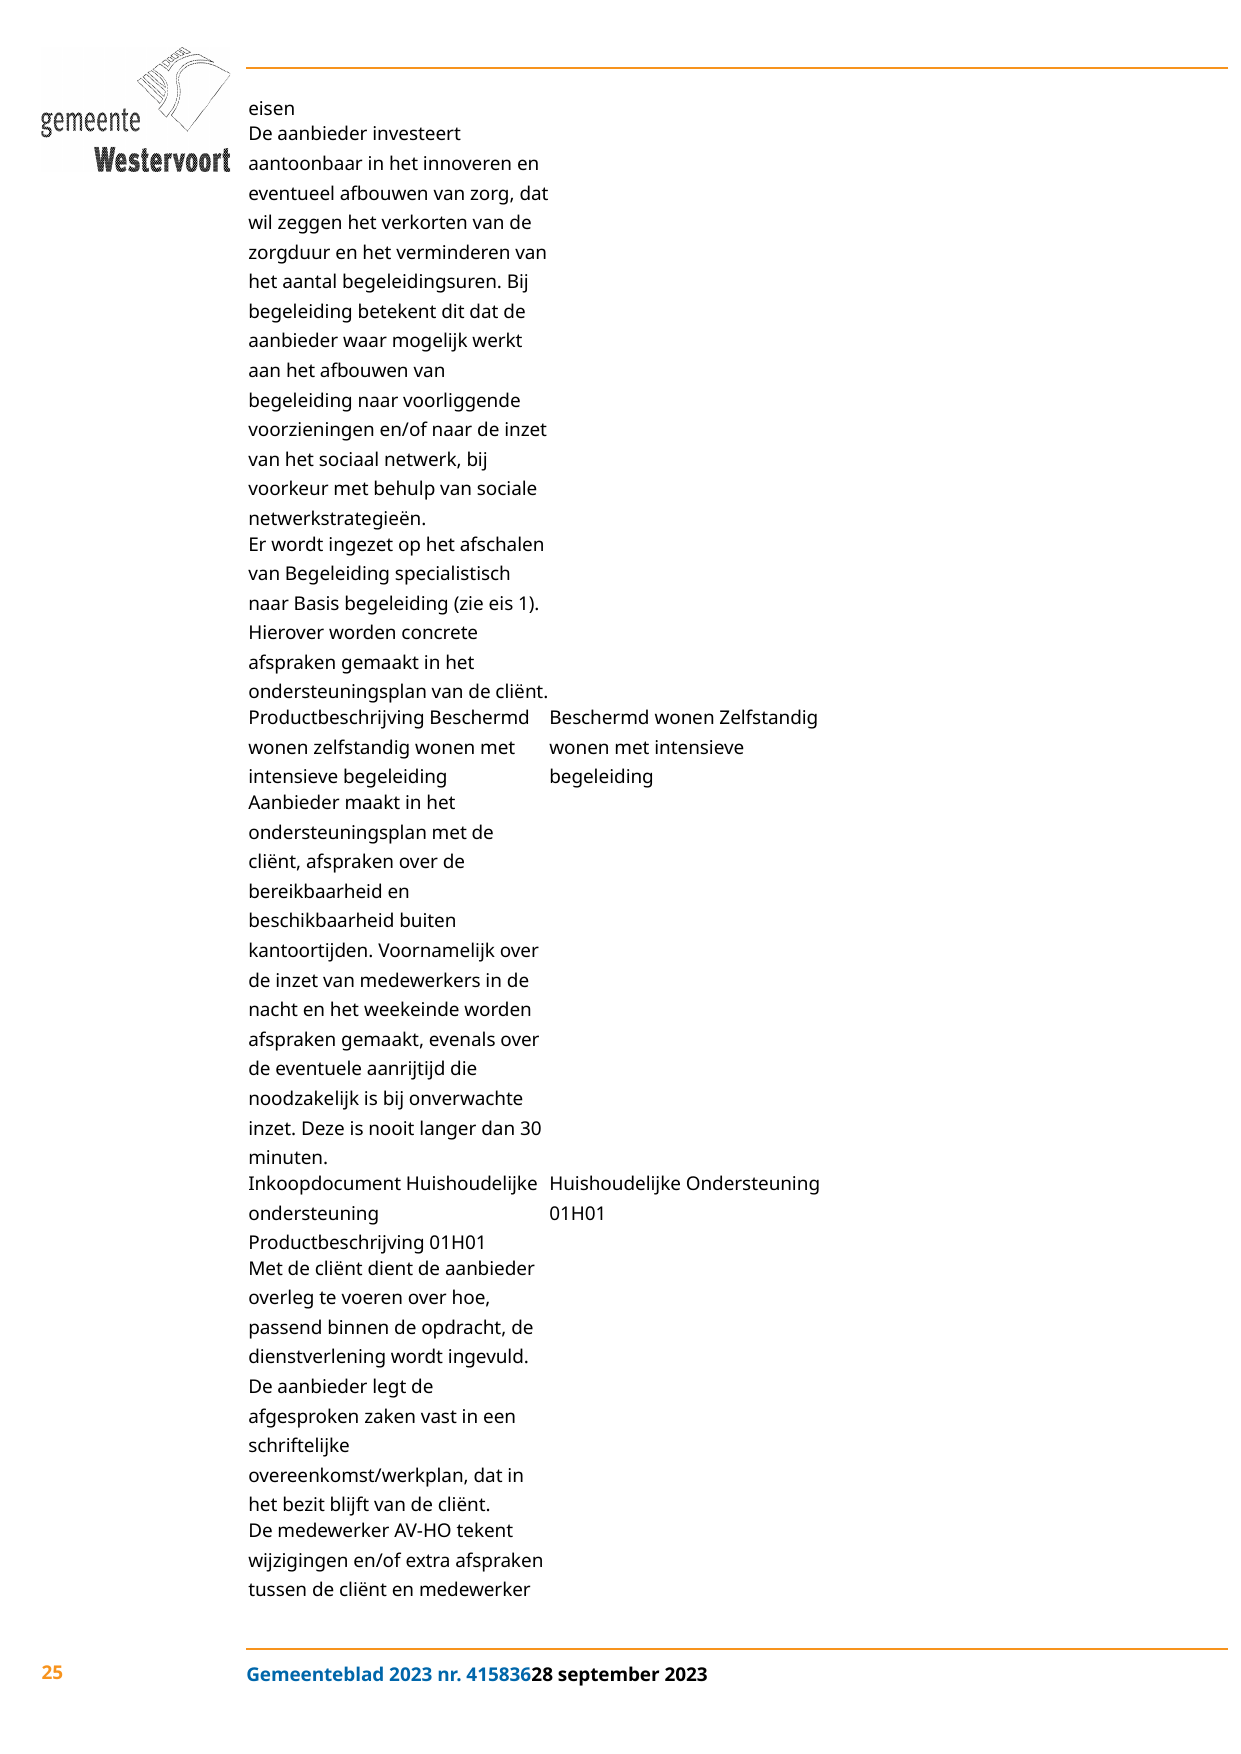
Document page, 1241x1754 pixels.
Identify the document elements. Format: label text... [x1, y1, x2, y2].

table_cell De aanbieder investeert aantoonbaar in het innoveren en eventueel afbouwen van zorg, dat wil zeggen het verkorten van de zorgduur en het verminderen van het aantal begeleidingsuren. Bij begeleiding betekent dit dat de aanbieder waar mogelijk werkt aan het afbouwen van begeleiding naar voorliggende voorzieningen en/of naar de inzet van het sociaal netwerk, bij voorkeur met behulp van sociale netwerkstrategieёn. [248, 121, 549, 531]
table_cell Huishoudelijke Ondersteuning 01H01 [549, 1170, 850, 1255]
table_cell eisen [248, 95, 549, 121]
table_cell [850, 531, 1152, 704]
table_cell [549, 789, 850, 1170]
table_cell [549, 531, 850, 704]
table_cell De medewerker AV-HO tekent wijzigingen en/of extra afspraken tussen de cliënt en medewerker [248, 1518, 549, 1602]
table_cell Er wordt ingezet op het afschalen van Begeleiding specialistisch naar Basis begeleiding (zie eis 1). Hierover worden concrete afspraken gemaakt in het ondersteuningsplan van de cliënt. [248, 531, 549, 704]
table_cell [549, 121, 850, 531]
picture [41, 47, 231, 172]
table_cell Productbeschrijving Beschermd wonen zelfstandig wonen met intensieve begeleiding [248, 705, 549, 789]
table_cell Inkoopdocument Huishoudelijke ondersteuning Productbeschrijving 01H01 [248, 1170, 549, 1255]
table_cell [850, 1170, 1152, 1255]
table_cell Aanbieder maakt in het ondersteuningsplan met de cliënt, afspraken over de bereikbaarheid en beschikbaarheid buiten kantoortijden. Voornamelijk over de inzet van medewerkers in de nacht en het weekeinde worden afspraken gemaakt, evenals over de eventuele aanrijtijd die noodzakelijk is bij onverwachte inzet. Deze is nooit langer dan 30 minuten. [248, 789, 549, 1170]
table_cell [850, 1255, 1152, 1517]
table_cell [850, 95, 1152, 121]
table_cell [549, 1518, 850, 1602]
table_cell [850, 705, 1152, 789]
table_cell [850, 121, 1152, 531]
table_cell [549, 95, 850, 121]
table_cell [850, 1518, 1152, 1602]
table_cell [549, 1255, 850, 1517]
table_cell [850, 789, 1152, 1170]
table_cell Beschermd wonen Zelfstandig wonen met intensieve begeleiding [549, 705, 850, 789]
table_cell Met de cliënt dient de aanbieder overleg te voeren over hoe, passend binnen de opdracht, de dienstverlening wordt ingevuld. De aanbieder legt de afgesproken zaken vast in een schriftelijke overeenkomst/werkplan, dat in het bezit blijft van de cliënt. [248, 1255, 549, 1517]
